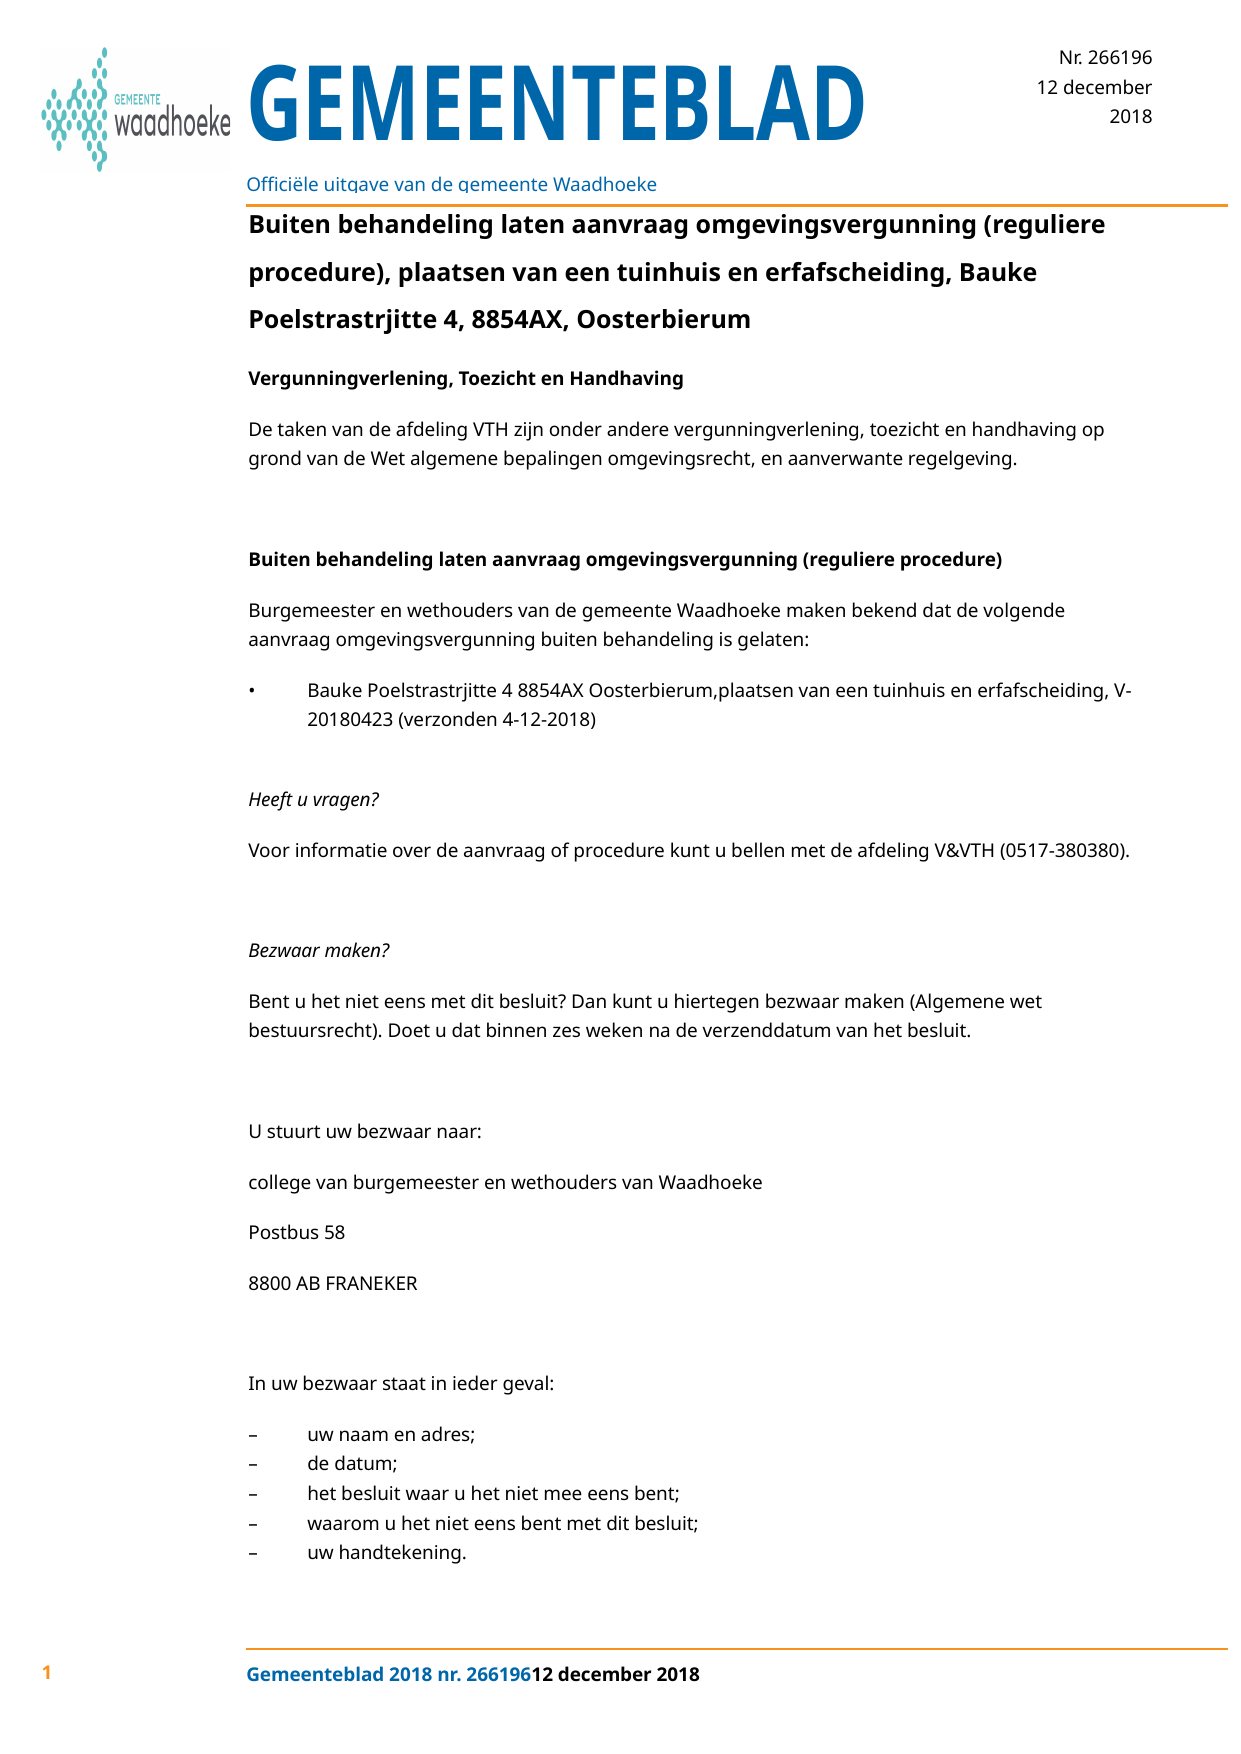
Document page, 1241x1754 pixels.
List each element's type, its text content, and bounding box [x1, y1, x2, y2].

text Postbus 58 [248, 1219, 1152, 1245]
text Vergunningverlening, Toezicht en Handhaving [248, 366, 1152, 391]
list uw naam en adres; [248, 1421, 1152, 1447]
text U stuurt uw bezwaar naar: [248, 1118, 1152, 1144]
text De taken van de afdeling VTH zijn onder andere vergunningverlening, toezicht en handhaving op grond van de Wet algemene bepalingen omgevingsrecht, en aanverwante regelgeving. [248, 416, 1152, 471]
text Bent u het niet eens met dit besluit? Dan kunt u hiertegen bezwaar maken (Algemene wet bestuursrecht). Doet u dat binnen zes weken na de verzenddatum van het besluit. [248, 988, 1152, 1043]
list Bauke Poelstrastrjitte 4 8854AX Oosterbierum,plaatsen van een tuinhuis en erfafscheiding, V-20180423 (verzonden 4-12-2018) [248, 677, 1152, 732]
list waarom u het niet eens bent met dit besluit; [248, 1510, 1152, 1535]
text Burgemeester en wethouders van de gemeente Waadhoeke maken bekend dat de volgende aanvraag omgevingsvergunning buiten behandeling is gelaten: [248, 597, 1152, 652]
list het besluit waar u het niet mee eens bent; [248, 1480, 1152, 1506]
text Buiten behandeling laten aanvraag omgevingsvergunning (reguliere procedure) [248, 546, 1152, 572]
list uw handtekening. [248, 1539, 1152, 1565]
text Voor informatie over de aanvraag of procedure kunt u bellen met de afdeling V&VTH (0517-380380). [248, 837, 1152, 862]
text 8800 AB FRANEKER [248, 1270, 1152, 1295]
text college van burgemeester en wethouders van Waadhoeke [248, 1169, 1152, 1194]
list de datum; [248, 1451, 1152, 1476]
text Heeft u vragen? [248, 786, 1152, 812]
picture [41, 47, 231, 172]
text Bezwaar maken? [248, 938, 1152, 963]
text Buiten behandeling laten aanvraag omgevingsvergunning (reguliere procedure), plaatsen van een tuinhuis en erfafscheiding, Bauke Poelstrastrjitte 4, 8854AX, Oosterbierum [248, 207, 1152, 336]
text In uw bezwaar staat in ieder geval: [248, 1371, 1152, 1396]
